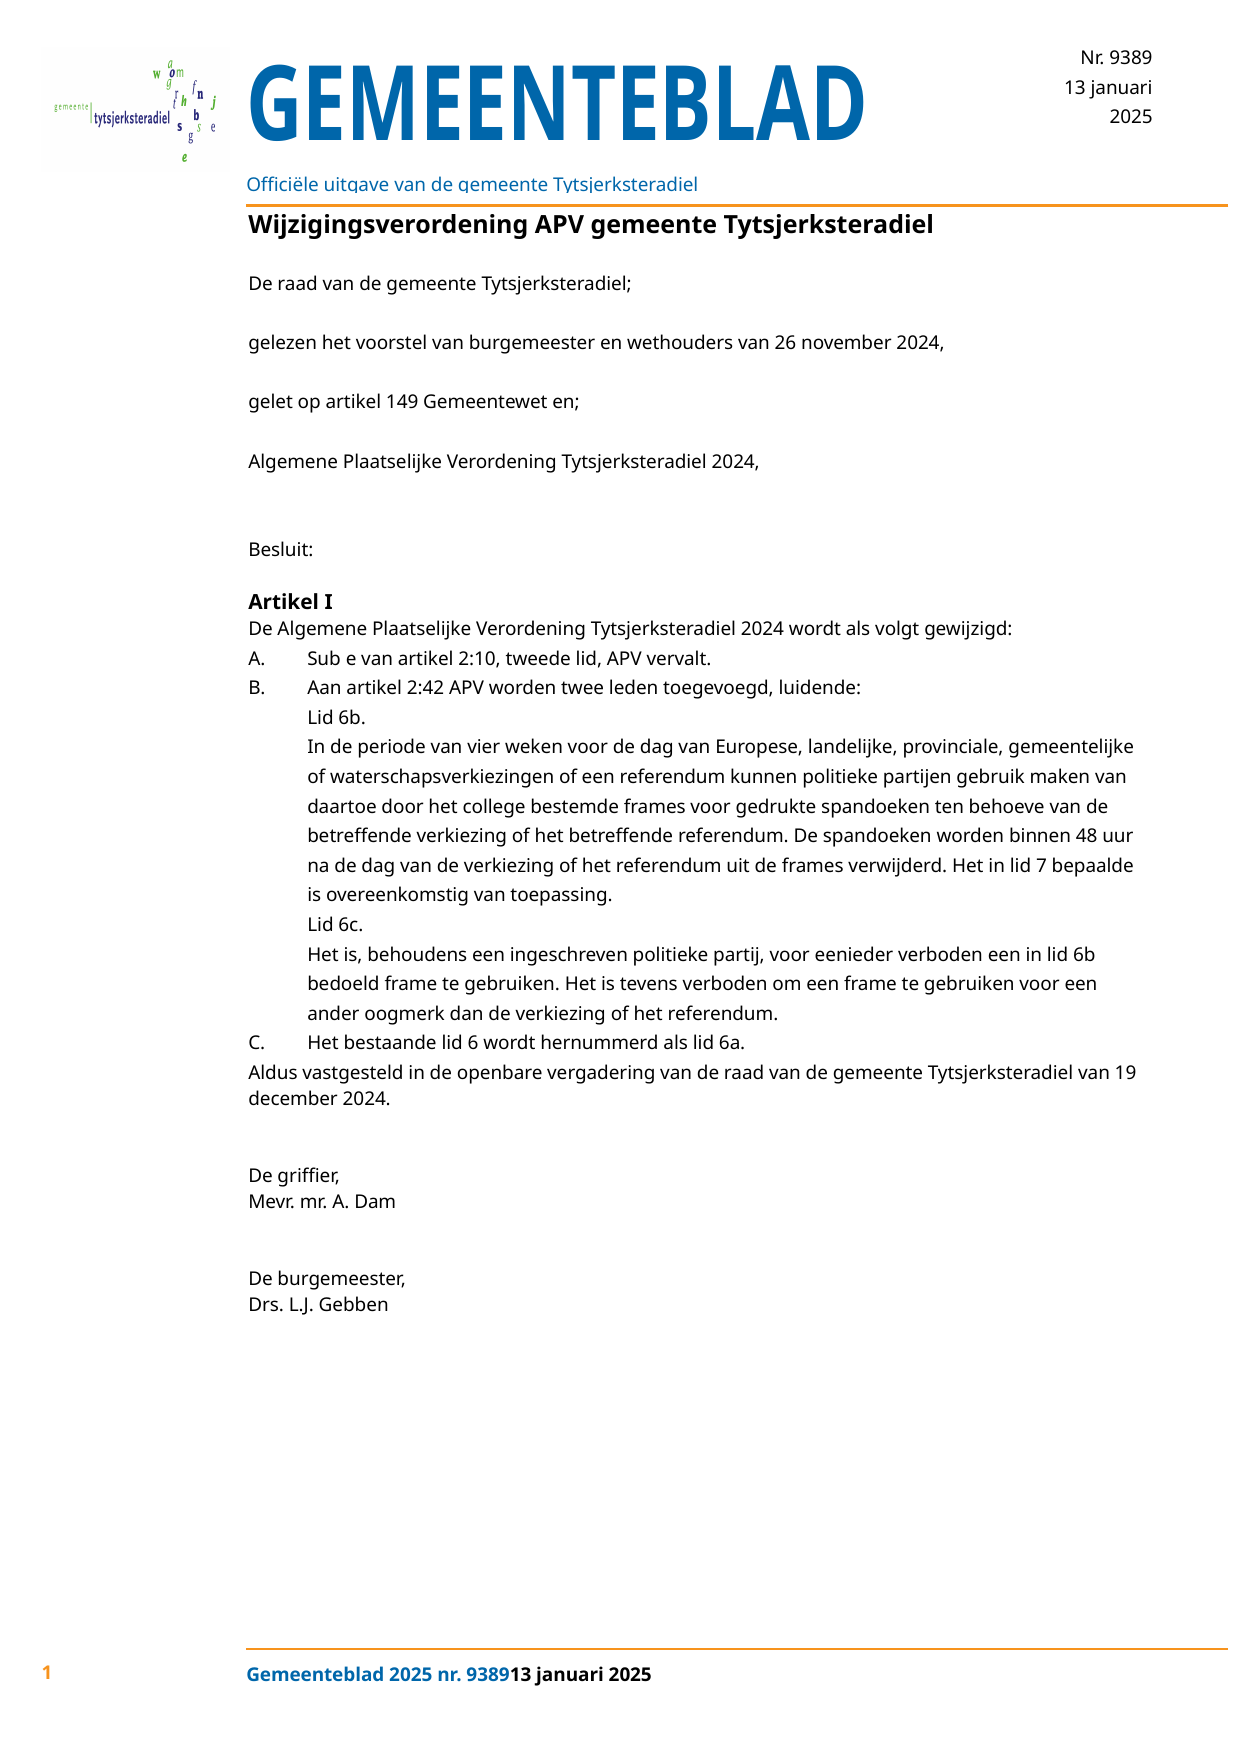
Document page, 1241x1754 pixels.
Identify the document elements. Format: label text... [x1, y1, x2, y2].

picture [41, 47, 231, 172]
list Sub e van artikel 2:10, tweede lid, APV vervalt. [248, 645, 1152, 671]
text gelet op artikel 149 Gemeentewet en; [248, 389, 1152, 414]
list In de periode van vier weken voor de dag van Europese, landelijke, provinciale, gemeentelijke of waterschapsverkiezingen of een referendum kunnen politieke partijen gebruik maken van daartoe door het college bestemde frames voor gedrukte spandoeken ten behoeve van de betreffende verkiezing of het betreffende referendum. De spandoeken worden binnen 48 uur na de dag van de verkiezing of het referendum uit de frames verwijderd. Het in lid 7 bepaalde is overeenkomstig van toepassing. [248, 734, 1152, 907]
text Besluit: [248, 537, 1152, 562]
text Artikel I [248, 587, 1152, 615]
list Aan artikel 2:42 APV worden twee leden toegevoegd, luidende: [248, 674, 1152, 700]
list Lid 6b. [248, 704, 1152, 730]
list Lid 6c. [248, 911, 1152, 937]
text Mevr. mr. A. Dam [248, 1188, 1152, 1213]
text Wijzigingsverordening APV gemeente Tytsjerksteradiel [248, 207, 1152, 241]
text De griffier, [248, 1162, 1152, 1188]
text Drs. L.J. Gebben [248, 1291, 1152, 1316]
text De raad van de gemeente Tytsjerksteradiel; [248, 270, 1152, 296]
text Aldus vastgesteld in de openbare vergadering van de raad van de gemeente Tytsjerksteradiel van 19 december 2024. [248, 1059, 1152, 1111]
text De Algemene Plaatselijke Verordening Tytsjerksteradiel 2024 wordt als volgt gewijzigd: [248, 615, 1152, 641]
text De burgemeester, [248, 1265, 1152, 1291]
text Algemene Plaatselijke Verordening Tytsjerksteradiel 2024, [248, 448, 1152, 473]
text gelezen het voorstel van burgemeester en wethouders van 26 november 2024, [248, 329, 1152, 355]
list Het is, behoudens een ingeschreven politieke partij, voor eenieder verboden een in lid 6b bedoeld frame te gebruiken. Het is tevens verboden om een frame te gebruiken voor een ander oogmerk dan de verkiezing of het referendum. [248, 941, 1152, 1026]
list Het bestaande lid 6 wordt hernummerd als lid 6a. [248, 1029, 1152, 1055]
